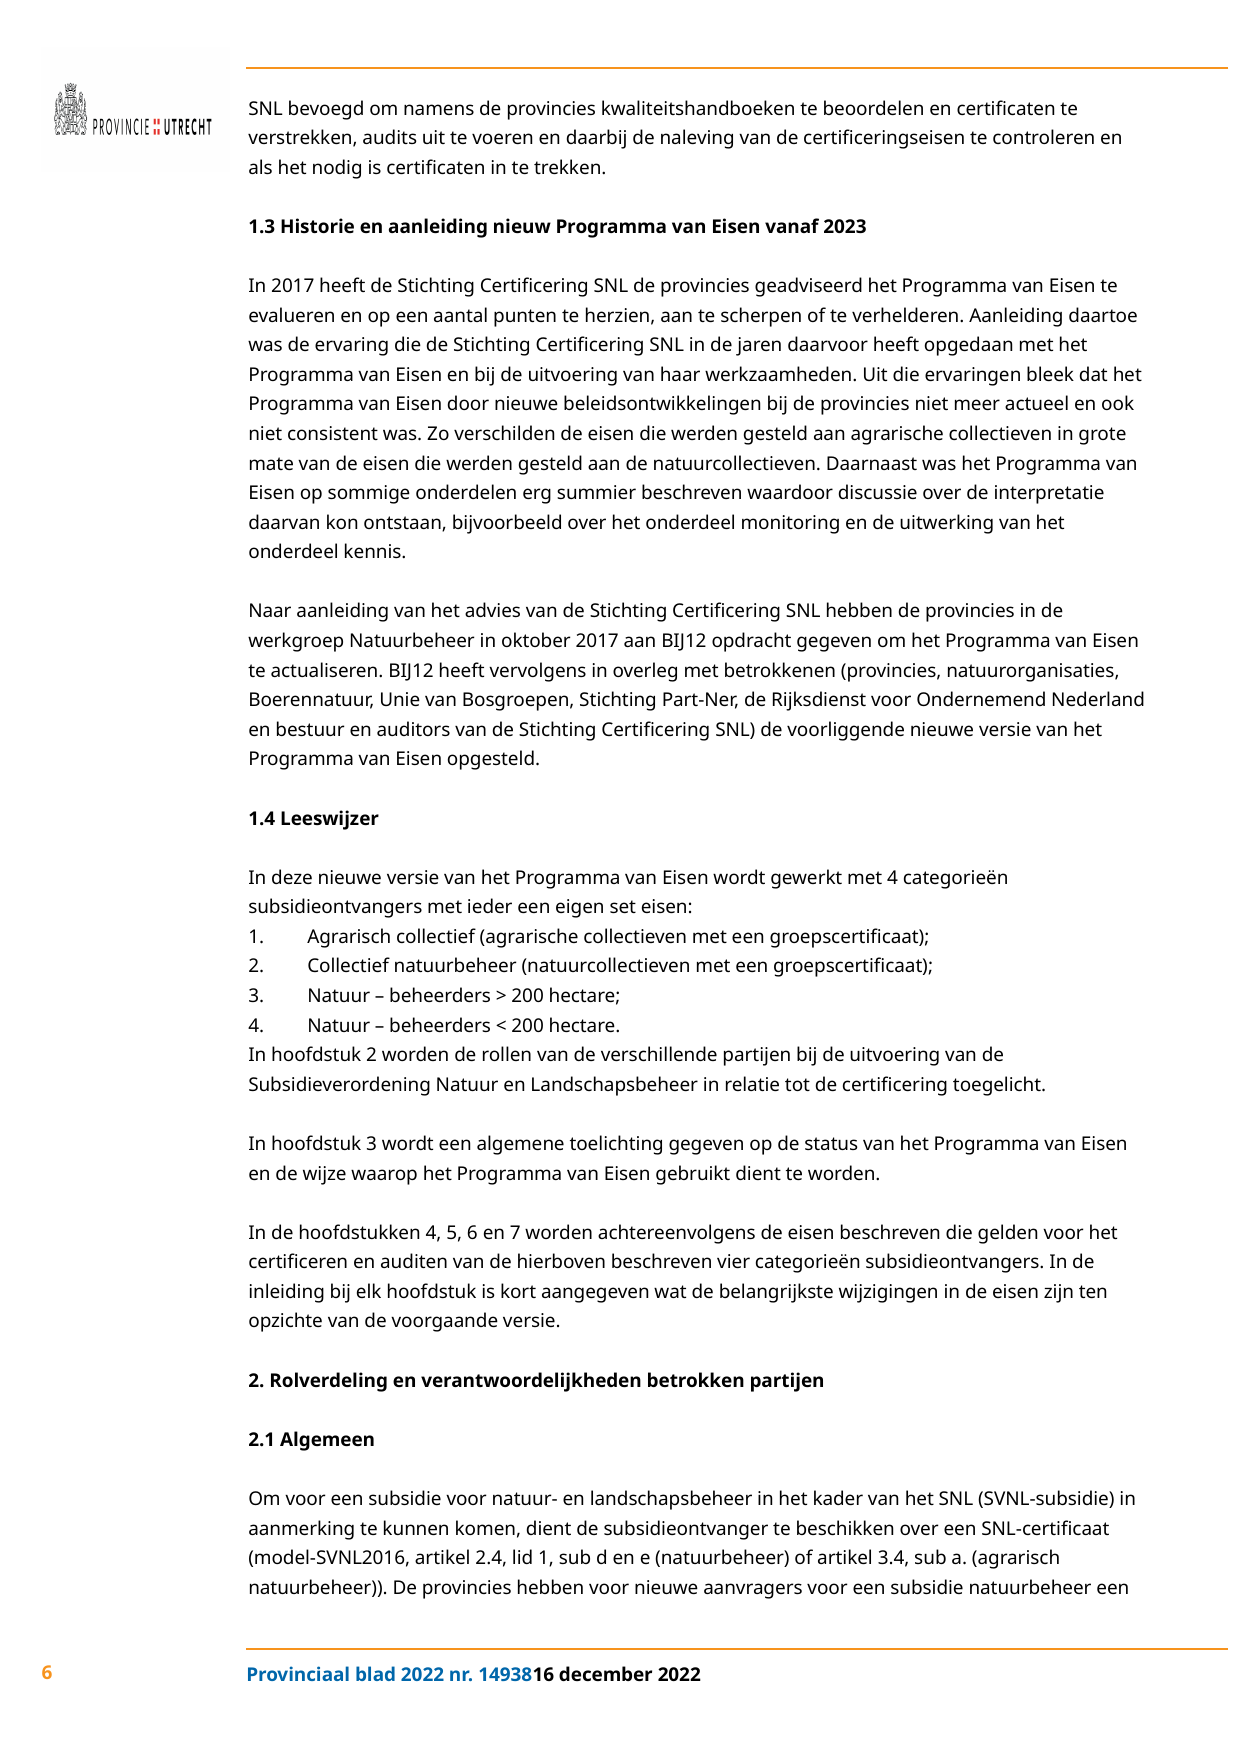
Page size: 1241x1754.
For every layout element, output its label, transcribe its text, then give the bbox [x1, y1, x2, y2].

text In deze nieuwe versie van het Programma van Eisen wordt gewerkt met 4 categorieën subsidieontvangers met ieder een eigen set eisen: [248, 864, 1152, 919]
text Naar aanleiding van het advies van de Stichting Certificering SNL hebben de provincies in de werkgroep Natuurbeheer in oktober 2017 aan BIJ12 opdracht gegeven om het Programma van Eisen te actualiseren. BIJ12 heeft vervolgens in overleg met betrokkenen (provincies, natuurorganisaties, Boerennatuur, Unie van Bosgroepen, Stichting Part-Ner, de Rijksdienst voor Ondernemend Nederland en bestuur en auditors van de Stichting Certificering SNL) de voorliggende nieuwe versie van het Programma van Eisen opgesteld. [248, 598, 1152, 771]
list Natuur – beheerders < 200 hectare. [248, 1012, 1152, 1038]
text In 2017 heeft de Stichting Certificering SNL de provincies geadviseerd het Programma van Eisen te evalueren en op een aantal punten te herzien, aan te scherpen of te verhelderen. Aanleiding daartoe was de ervaring die de Stichting Certificering SNL in de jaren daarvoor heeft opgedaan met het Programma van Eisen en bij de uitvoering van haar werkzaamheden. Uit die ervaringen bleek dat het Programma van Eisen door nieuwe beleidsontwikkelingen bij de provincies niet meer actueel en ook niet consistent was. Zo verschilden de eisen die werden gesteld aan agrarische collectieven in grote mate van de eisen die werden gesteld aan de natuurcollectieven. Daarnaast was het Programma van Eisen op sommige onderdelen erg summier beschreven waardoor discussie over de interpretatie daarvan kon ontstaan, bijvoorbeeld over het onderdeel monitoring en de uitwerking van het onderdeel kennis. [248, 272, 1152, 564]
text In hoofdstuk 3 wordt een algemene toelichting gegeven op de status van het Programma van Eisen en de wijze waarop het Programma van Eisen gebruikt dient te worden. [248, 1130, 1152, 1186]
text Om voor een subsidie voor natuur- en landschapsbeheer in het kader van het SNL (SVNL-subsidie) in aanmerking te kunnen komen, dient de subsidieontvanger te beschikken over een SNL-certificaat (model-SVNL2016, artikel 2.4, lid 1, sub d en e (natuurbeheer) of artikel 3.4, sub a. (agrarisch natuurbeheer)). De provincies hebben voor nieuwe aanvragers voor een subsidie natuurbeheer een [248, 1485, 1152, 1600]
list Natuur – beheerders > 200 hectare; [248, 982, 1152, 1008]
text In de hoofdstukken 4, 5, 6 en 7 worden achtereenvolgens de eisen beschreven die gelden voor het certificeren en auditen van de hierboven beschreven vier categorieën subsidieontvangers. In de inleiding bij elk hoofdstuk is kort aangegeven wat de belangrijkste wijzigingen in de eisen zijn ten opzichte van de voorgaande versie. [248, 1219, 1152, 1333]
picture [41, 47, 231, 172]
text In hoofdstuk 2 worden de rollen van de verschillende partijen bij de uitvoering van de Subsidieverordening Natuur en Landschapsbeheer in relatie tot de certificering toegelicht. [248, 1041, 1152, 1097]
text 2. Rolverdeling en verantwoordelijkheden betrokken partijen [248, 1367, 1152, 1393]
list Agrarisch collectief (agrarische collectieven met een groepscertificaat); [248, 923, 1152, 949]
list Collectief natuurbeheer (natuurcollectieven met een groepscertificaat); [248, 953, 1152, 978]
text 1.3 Historie en aanleiding nieuw Programma van Eisen vanaf 2023 [248, 213, 1152, 239]
text SNL bevoegd om namens de provincies kwaliteitshandboeken te beoordelen en certificaten te verstrekken, audits uit te voeren en daarbij de naleving van de certificeringseisen te controleren en als het nodig is certificaten in te trekken. [248, 95, 1152, 180]
text 2.1 Algemeen [248, 1426, 1152, 1452]
text 1.4 Leeswijzer [248, 805, 1152, 831]
